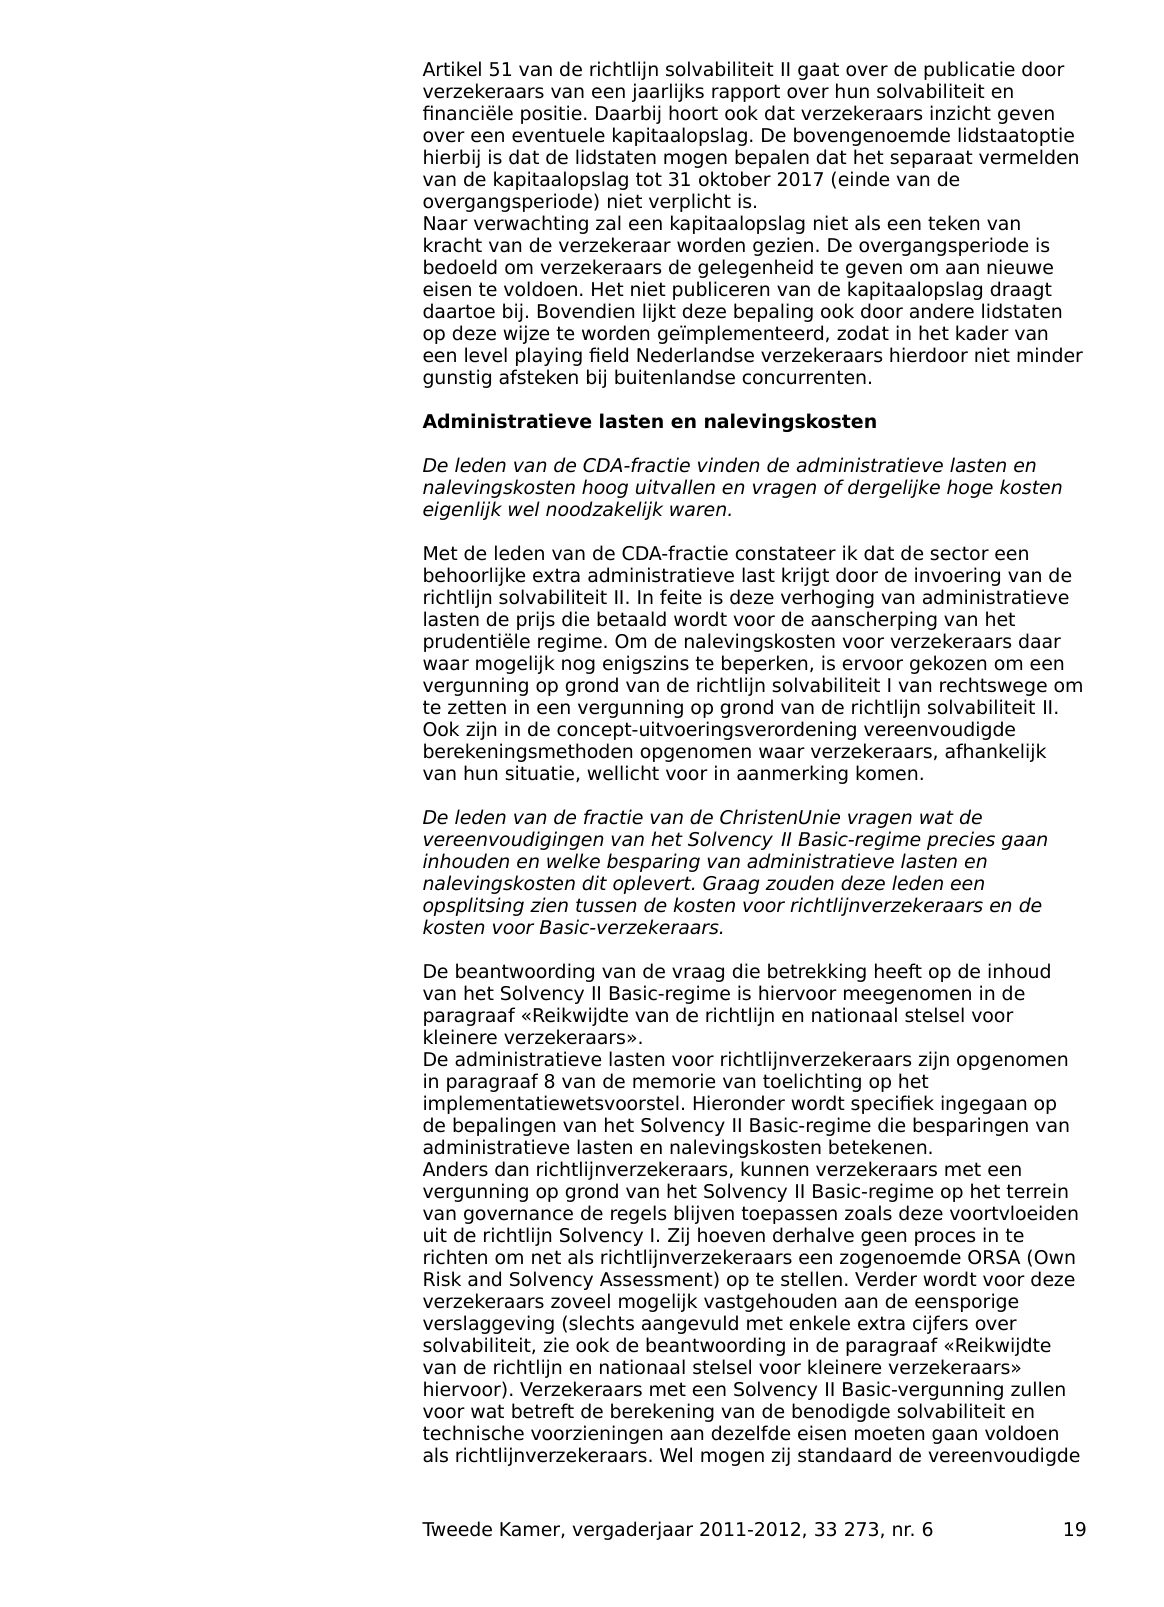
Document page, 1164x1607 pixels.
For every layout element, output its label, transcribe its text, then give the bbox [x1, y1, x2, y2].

text Artikel 51 van de richtlijn solvabiliteit II gaat over de publicatie door verzekeraars van een jaarlijks rapport over hun solvabiliteit en financiële positie. Daarbij hoort ook dat verzekeraars inzicht geven over een eventuele kapitaalopslag. De bovengenoemde lidstaatoptie hierbij is dat de lidstaten mogen bepalen dat het separaat vermelden van de kapitaalopslag tot 31 oktober 2017 (einde van de overgangsperiode) niet verplicht is. [422, 59, 1087, 213]
subtitle Administratieve lasten en nalevingskosten [422, 411, 1087, 433]
text De beantwoording van de vraag die betrekking heeft op de inhoud van het Solvency II Basic-regime is hiervoor meegenomen in de paragraaf «Reikwijdte van de richtlijn en nationaal stelsel voor kleinere verzekeraars». [422, 961, 1087, 1049]
text Met de leden van de CDA-fractie constateer ik dat de sector een behoorlijke extra administratieve last krijgt door de invoering van de richtlijn solvabiliteit II. In feite is deze verhoging van administratieve lasten de prijs die betaald wordt voor de aanscherping van het prudentiële regime. Om de nalevingskosten voor verzekeraars daar waar mogelijk nog enigszins te beperken, is ervoor gekozen om een vergunning op grond van de richtlijn solvabiliteit I van rechtswege om te zetten in een vergunning op grond van de richtlijn solvabiliteit II. Ook zijn in de concept-uitvoeringsverordening vereenvoudigde berekeningsmethoden opgenomen waar verzekeraars, afhankelijk van hun situatie, wellicht voor in aanmerking komen. [422, 543, 1087, 785]
text De administratieve lasten voor richtlijnverzekeraars zijn opgenomen in paragraaf 8 van de memorie van toelichting op het implementatiewetsvoorstel. Hieronder wordt specifiek ingegaan op de bepalingen van het Solvency II Basic-regime die besparingen van administratieve lasten en nalevingskosten betekenen. [422, 1049, 1087, 1159]
text Anders dan richtlijnverzekeraars, kunnen verzekeraars met een vergunning op grond van het Solvency II Basic-regime op het terrein van governance de regels blijven toepassen zoals deze voortvloeiden uit de richtlijn Solvency I. Zij hoeven derhalve geen proces in te richten om net als richtlijnverzekeraars een zogenoemde ORSA (Own Risk and Solvency Assessment) op te stellen. Verder wordt voor deze verzekeraars zoveel mogelijk vastgehouden aan de eensporige verslaggeving (slechts aangevuld met enkele extra cijfers over solvabiliteit, zie ook de beantwoording in de paragraaf «Reikwijdte van de richtlijn en nationaal stelsel voor kleinere verzekeraars» hiervoor). Verzekeraars met een Solvency II Basic-vergunning zullen voor wat betreft de berekening van de benodigde solvabiliteit en technische voorzieningen aan dezelfde eisen moeten gaan voldoen als richtlijnverzekeraars. Wel mogen zij standaard de vereenvoudigde [422, 1159, 1087, 1467]
text Naar verwachting zal een kapitaalopslag niet als een teken van kracht van de verzekeraar worden gezien. De overgangsperiode is bedoeld om verzekeraars de gelegenheid te geven om aan nieuwe eisen te voldoen. Het niet publiceren van de kapitaalopslag draagt daartoe bij. Bovendien lijkt deze bepaling ook door andere lidstaten op deze wijze te worden geïmplementeerd, zodat in het kader van een level playing field Nederlandse verzekeraars hierdoor niet minder gunstig afsteken bij buitenlandse concurrenten. [422, 213, 1087, 389]
text De leden van de CDA-fractie vinden de administratieve lasten en nalevingskosten hoog uitvallen en vragen of dergelijke hoge kosten eigenlijk wel noodzakelijk waren. [422, 455, 1087, 521]
text De leden van de fractie van de ChristenUnie vragen wat de vereenvoudigingen van het Solvency II Basic-regime precies gaan inhouden en welke besparing van administratieve lasten en nalevingskosten dit oplevert. Graag zouden deze leden een opsplitsing zien tussen de kosten voor richtlijnverzekeraars en de kosten voor Basic-verzekeraars. [422, 807, 1087, 939]
